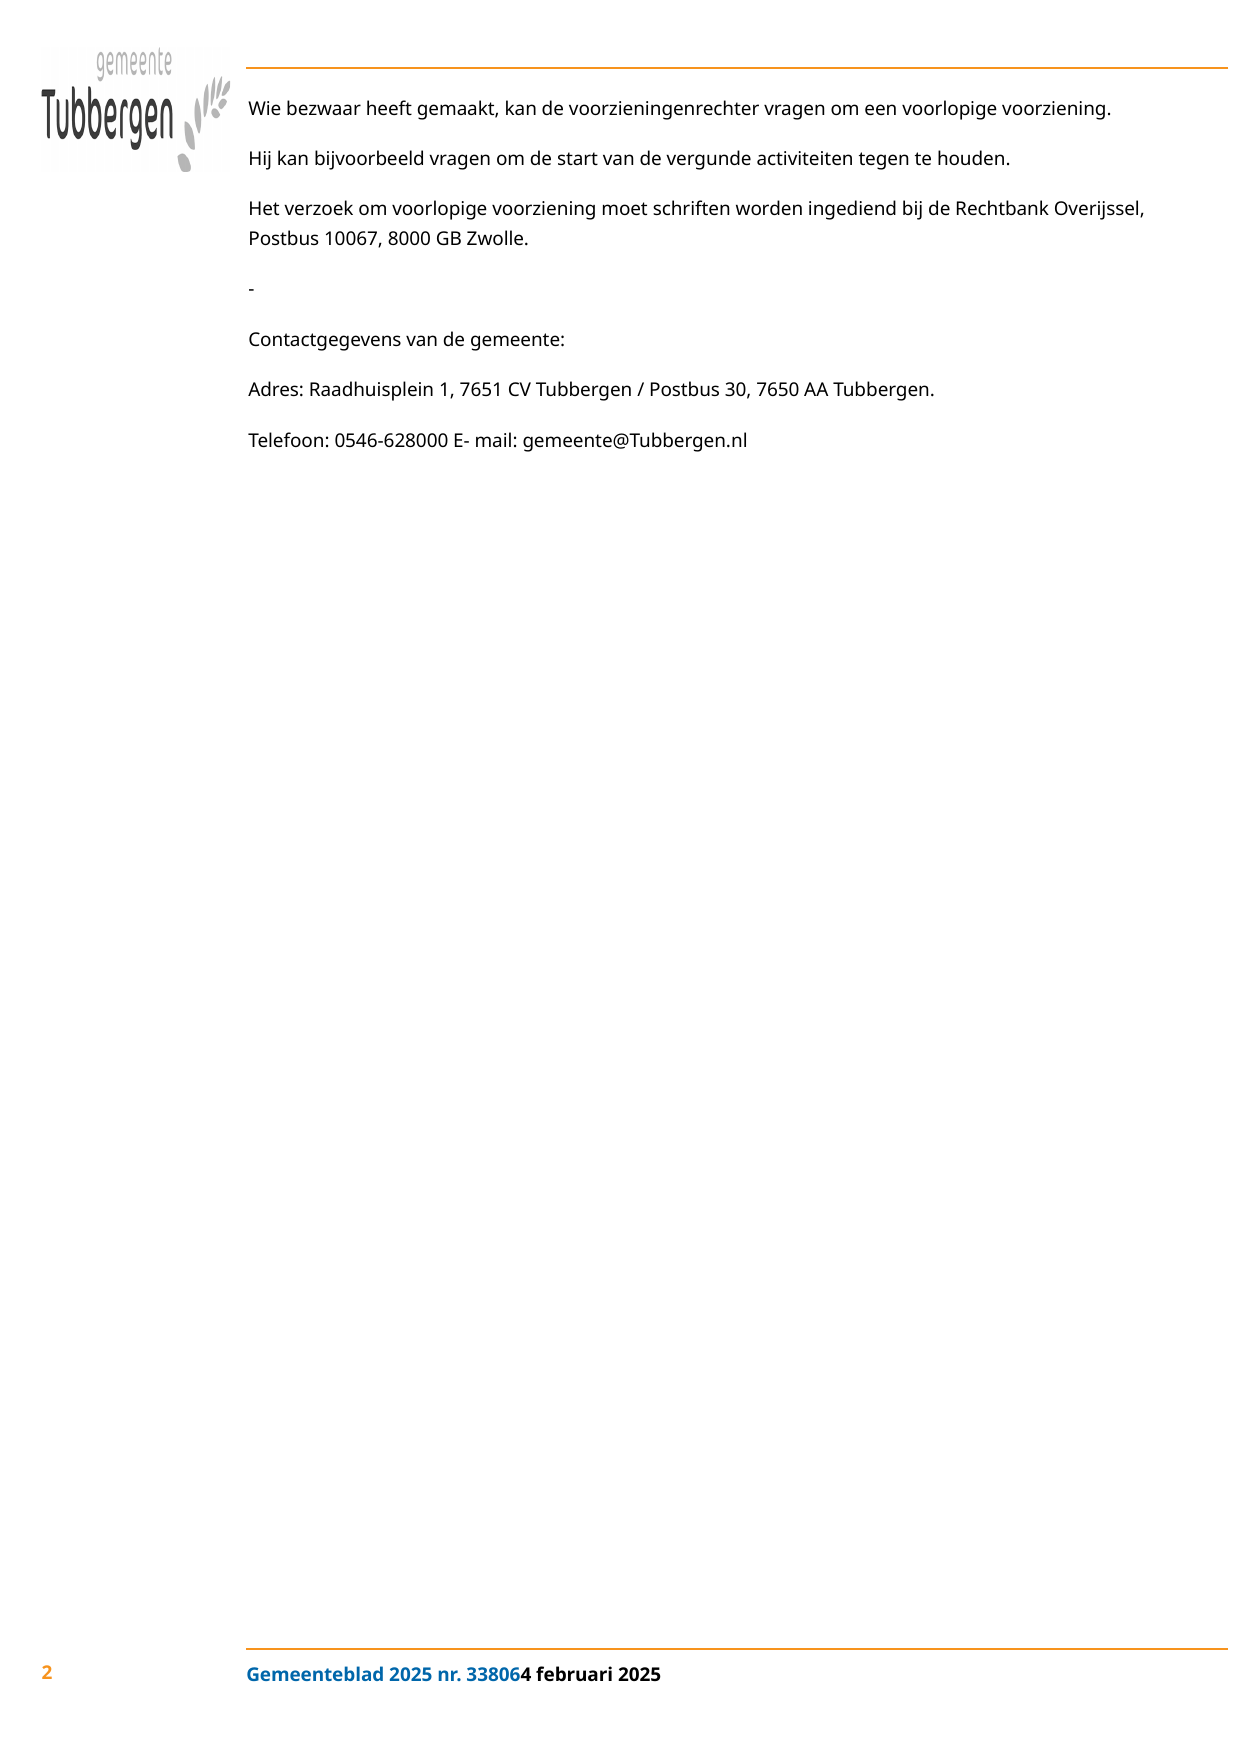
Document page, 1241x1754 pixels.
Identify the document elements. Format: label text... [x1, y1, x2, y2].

text - [248, 276, 1152, 301]
text Adres: Raadhuisplein 1, 7651 CV Tubbergen / Postbus 30, 7650 AA Tubbergen. [248, 376, 1152, 402]
text Telefoon: 0546-628000 E- mail: gemeente@Tubbergen.nl [248, 427, 1152, 453]
text Het verzoek om voorlopige voorziening moet schriften worden ingediend bij de Rechtbank Overijssel, Postbus 10067, 8000 GB Zwolle. [248, 196, 1152, 251]
text Contactgegevens van de gemeente: [248, 326, 1152, 352]
picture [41, 47, 231, 172]
text Hij kan bijvoorbeeld vragen om de start van de vergunde activiteiten tegen te houden. [248, 145, 1152, 171]
text Wie bezwaar heeft gemaakt, kan de voorzieningenrechter vragen om een voorlopige voorziening. [248, 95, 1152, 121]
